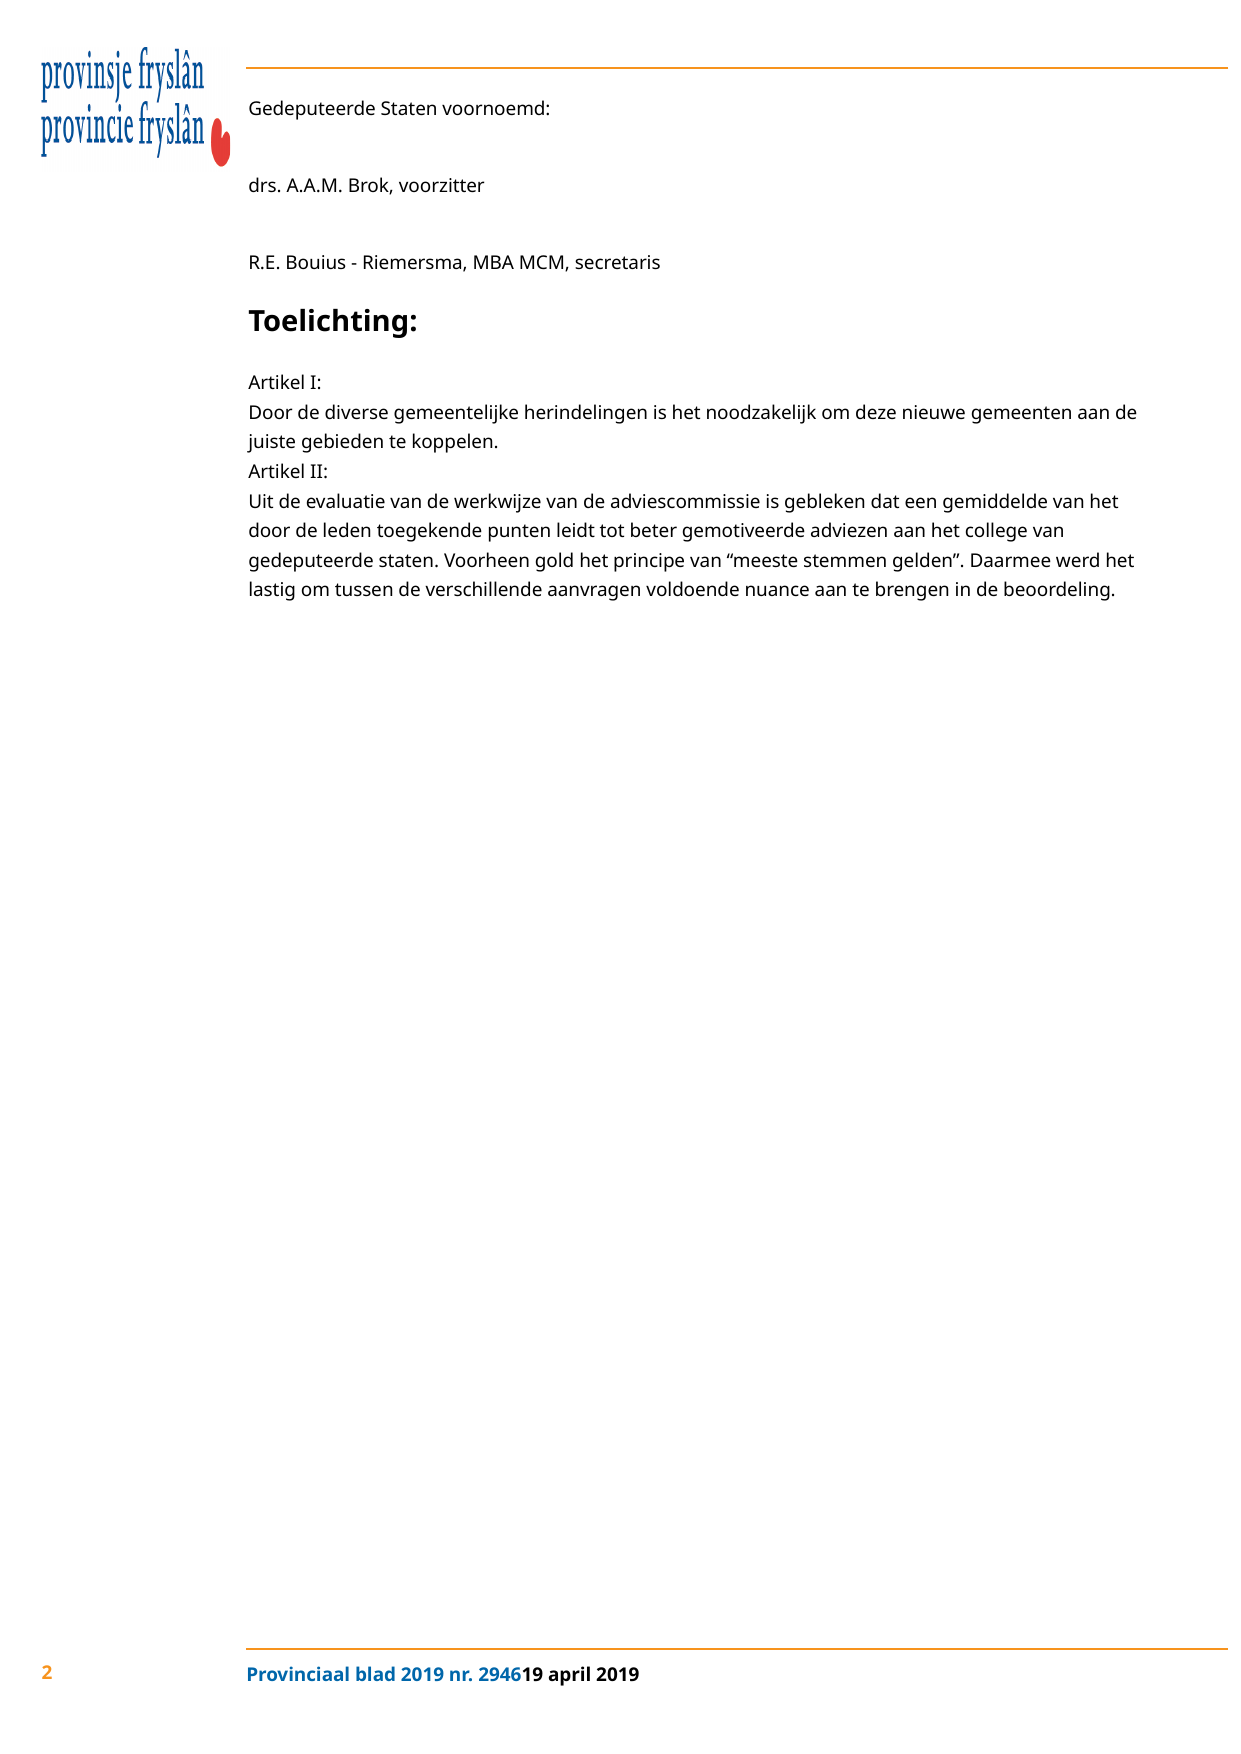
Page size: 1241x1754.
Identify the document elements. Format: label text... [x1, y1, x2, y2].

text Door de diverse gemeentelijke herindelingen is het noodzakelijk om deze nieuwe gemeenten aan de juiste gebieden te koppelen. [248, 399, 1152, 454]
text Uit de evaluatie van de werkwijze van de adviescommissie is gebleken dat een gemiddelde van het door de leden toegekende punten leidt tot beter gemotiveerde adviezen aan het college van gedeputeerde staten. Voorheen gold het principe van “meeste stemmen gelden”. Daarmee werd het lastig om tussen de verschillende aanvragen voldoende nuance aan te brengen in de beoordeling. [248, 488, 1152, 602]
text Gedeputeerde Staten voornoemd: [248, 95, 1152, 121]
text R.E. Bouius - Riemersma, MBA MCM, secretaris [248, 249, 1152, 275]
picture [41, 47, 231, 172]
text Artikel I: [248, 369, 1152, 395]
text drs. A.A.M. Brok, voorzitter [248, 172, 1152, 198]
text Artikel II: [248, 458, 1152, 484]
text Toelichting: [248, 301, 1152, 340]
